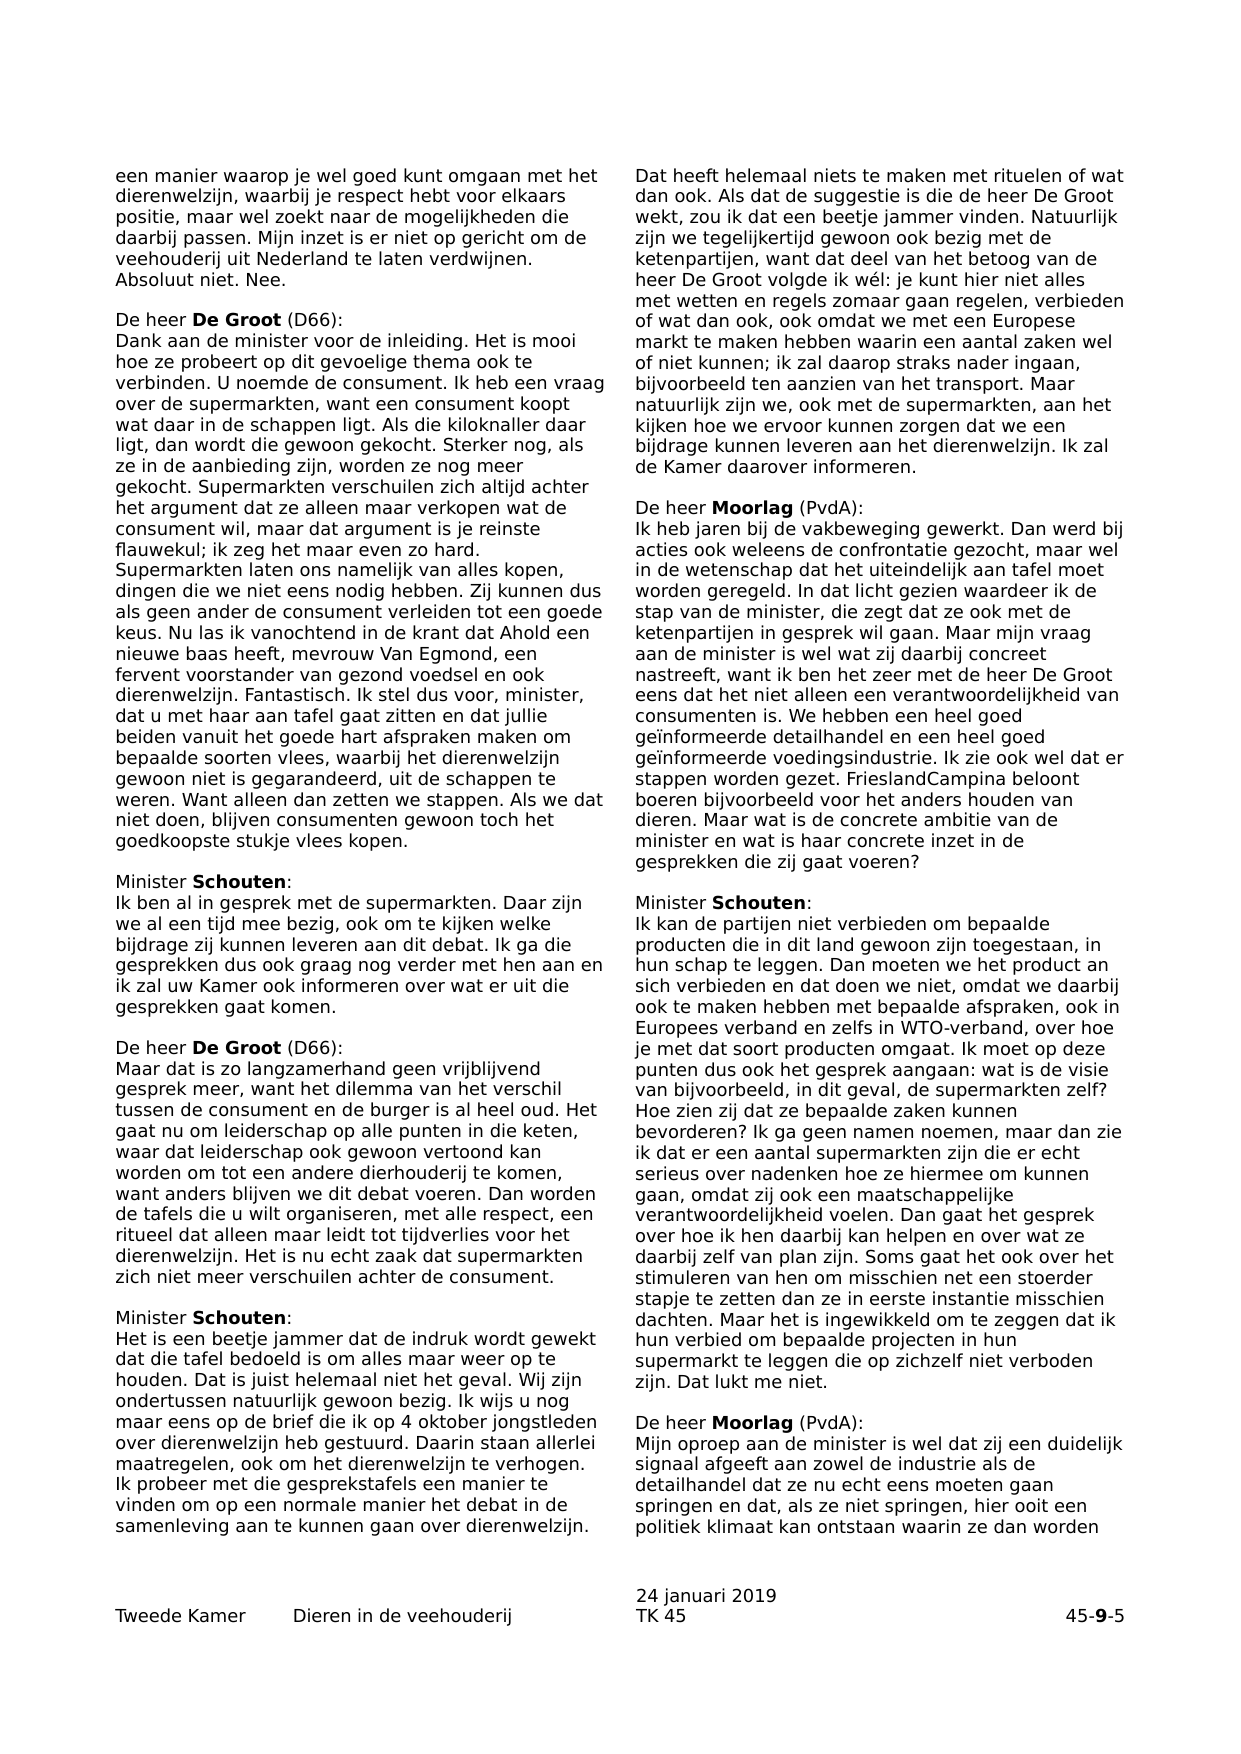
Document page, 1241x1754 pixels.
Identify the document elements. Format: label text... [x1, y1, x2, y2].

text Dank aan de minister voor de inleiding. Het is mooi hoe ze probeert op dit gevoelige thema ook te verbinden. U noemde de consument. Ik heb een vraag over de supermarkten, want een consument koopt wat daar in de schappen ligt. Als die kiloknaller daar ligt, dan wordt die gewoon gekocht. Sterker nog, als ze in de aanbieding zijn, worden ze nog meer gekocht. Supermarkten verschuilen zich altijd achter het argument dat ze alleen maar verkopen wat de consument wil, maar dat argument is je reinste flauwekul; ik zeg het maar even zo hard. Supermarkten laten ons namelijk van alles kopen, dingen die we niet eens nodig hebben. Zij kunnen dus als geen ander de consument verleiden tot een goede keus. Nu las ik vanochtend in de krant dat Ahold een nieuwe baas heeft, mevrouw Van Egmond, een fervent voorstander van gezond voedsel en ook dierenwelzijn. Fantastisch. Ik stel dus voor, minister, dat u met haar aan tafel gaat zitten en dat jullie beiden vanuit het goede hart afspraken maken om bepaalde soorten vlees, waarbij het dierenwelzijn gewoon niet is gegarandeerd, uit de schappen te weren. Want alleen dan zetten we stappen. Als we dat niet doen, blijven consumenten gewoon toch het goedkoopste stukje vlees kopen. [115, 331, 605, 852]
text De heer De Groot (D66): [115, 310, 605, 331]
text Ik ben al in gesprek met de supermarkten. Daar zijn we al een tijd mee bezig, ook om te kijken welke bijdrage zij kunnen leveren aan dit debat. Ik ga die gesprekken dus ook graag nog verder met hen aan en ik zal uw Kamer ook informeren over wat er uit die gesprekken gaat komen. [115, 893, 605, 1018]
text Het is een beetje jammer dat de indruk wordt gewekt dat die tafel bedoeld is om alles maar weer op te houden. Dat is juist helemaal niet het geval. Wij zijn ondertussen natuurlijk gewoon bezig. Ik wijs u nog maar eens op de brief die ik op 4 oktober jongstleden over dierenwelzijn heb gestuurd. Daarin staan allerlei maatregelen, ook om het dierenwelzijn te verhogen. Ik probeer met die gesprekstafels een manier te vinden om op een normale manier het debat in de samenleving aan te kunnen gaan over dierenwelzijn. [115, 1328, 605, 1537]
text De heer De Groot (D66): [115, 1038, 605, 1058]
text De heer Moorlag (PvdA): [635, 498, 1125, 518]
text Dat heeft helemaal niets te maken met rituelen of wat dan ook. Als dat de suggestie is die de heer De Groot wekt, zou ik dat een beetje jammer vinden. Natuurlijk zijn we tegelijkertijd gewoon ook bezig met de ketenpartijen, want dat deel van het betoog van de heer De Groot volgde ik wél: je kunt hier niet alles met wetten en regels zomaar gaan regelen, verbieden of wat dan ook, ook omdat we met een Europese markt te maken hebben waarin een aantal zaken wel of niet kunnen; ik zal daarop straks nader ingaan, bijvoorbeeld ten aanzien van het transport. Maar natuurlijk zijn we, ook met de supermarkten, aan het kijken hoe we ervoor kunnen zorgen dat we een bijdrage kunnen leveren aan het dierenwelzijn. Ik zal de Kamer daarover informeren. [635, 165, 1125, 478]
text Minister Schouten: [635, 893, 1125, 913]
text Ik kan de partijen niet verbieden om bepaalde producten die in dit land gewoon zijn toegestaan, in hun schap te leggen. Dan moeten we het product an sich verbieden en dat doen we niet, omdat we daarbij ook te maken hebben met bepaalde afspraken, ook in Europees verband en zelfs in WTO-verband, over hoe je met dat soort producten omgaat. Ik moet op deze punten dus ook het gesprek aangaan: wat is de visie van bijvoorbeeld, in dit geval, de supermarkten zelf? Hoe zien zij dat ze bepaalde zaken kunnen bevorderen? Ik ga geen namen noemen, maar dan zie ik dat er een aantal supermarkten zijn die er echt serieus over nadenken hoe ze hiermee om kunnen gaan, omdat zij ook een maatschappelijke verantwoordelijkheid voelen. Dan gaat het gesprek over hoe ik hen daarbij kan helpen en over wat ze daarbij zelf van plan zijn. Soms gaat het ook over het stimuleren van hen om misschien net een stoerder stapje te zetten dan ze in eerste instantie misschien dachten. Maar het is ingewikkeld om te zeggen dat ik hun verbied om bepaalde projecten in hun supermarkt te leggen die op zichzelf niet verboden zijn. Dat lukt me niet. [635, 913, 1125, 1393]
text Minister Schouten: [115, 872, 605, 893]
text Minister Schouten: [115, 1307, 605, 1328]
text Ik heb jaren bij de vakbeweging gewerkt. Dan werd bij acties ook weleens de confrontatie gezocht, maar wel in de wetenschap dat het uiteindelijk aan tafel moet worden geregeld. In dat licht gezien waardeer ik de stap van de minister, die zegt dat ze ook met de ketenpartijen in gesprek wil gaan. Maar mijn vraag aan de minister is wel wat zij daarbij concreet nastreeft, want ik ben het zeer met de heer De Groot eens dat het niet alleen een verantwoordelijkheid van consumenten is. We hebben een heel goed geïnformeerde detailhandel en een heel goed geïnformeerde voedingsindustrie. Ik zie ook wel dat er stappen worden gezet. FrieslandCampina beloont boeren bijvoorbeeld voor het anders houden van dieren. Maar wat is de concrete ambitie van de minister en wat is haar concrete inzet in de gesprekken die zij gaat voeren? [635, 518, 1125, 873]
text Mijn oproep aan de minister is wel dat zij een duidelijk signaal afgeeft aan zowel de industrie als de detailhandel dat ze nu echt eens moeten gaan springen en dat, als ze niet springen, hier ooit een politiek klimaat kan ontstaan waarin ze dan worden [635, 1433, 1125, 1537]
text een manier waarop je wel goed kunt omgaan met het dierenwelzijn, waarbij je respect hebt voor elkaars positie, maar wel zoekt naar de mogelijkheden die daarbij passen. Mijn inzet is er niet op gericht om de veehouderij uit Nederland te laten verdwijnen. Absoluut niet. Nee. [115, 165, 605, 290]
text De heer Moorlag (PvdA): [635, 1413, 1125, 1433]
text Maar dat is zo langzamerhand geen vrijblijvend gesprek meer, want het dilemma van het verschil tussen de consument en de burger is al heel oud. Het gaat nu om leiderschap op alle punten in die keten, waar dat leiderschap ook gewoon vertoond kan worden om tot een andere dierhouderij te komen, want anders blijven we dit debat voeren. Dan worden de tafels die u wilt organiseren, met alle respect, een ritueel dat alleen maar leidt tot tijdverlies voor het dierenwelzijn. Het is nu echt zaak dat supermarkten zich niet meer verschuilen achter de consument. [115, 1058, 605, 1287]
